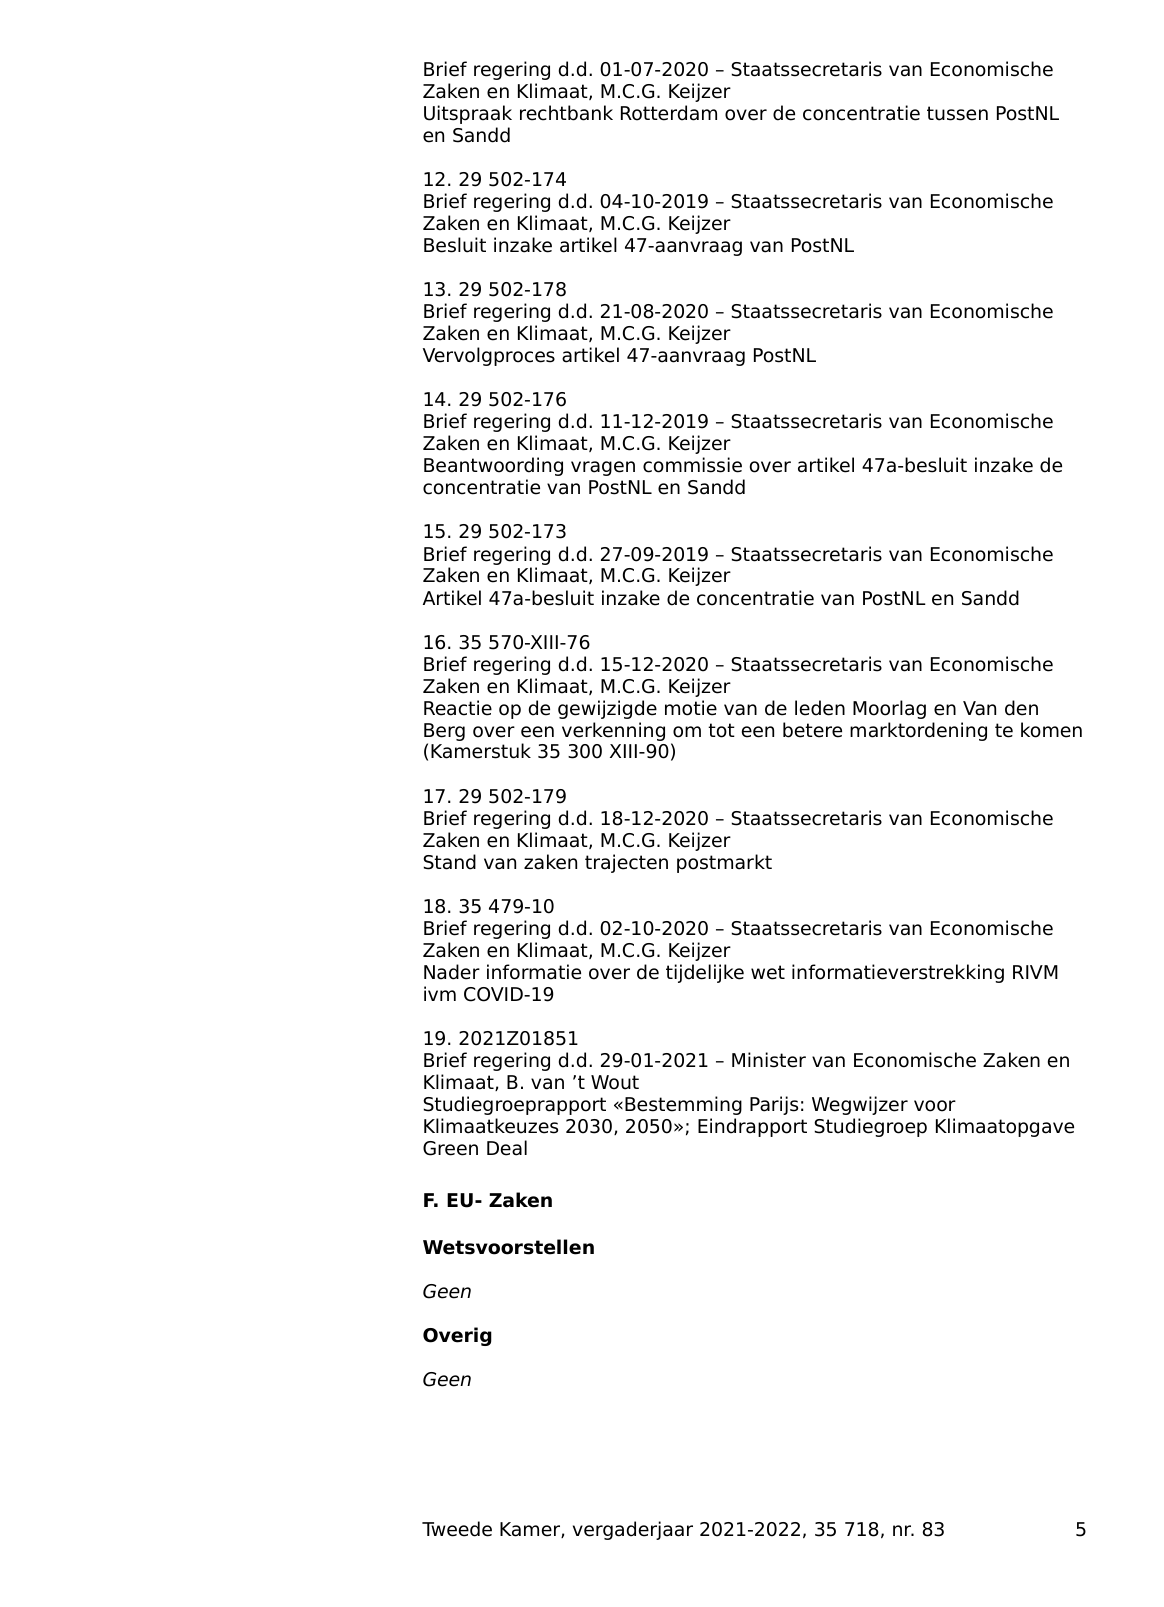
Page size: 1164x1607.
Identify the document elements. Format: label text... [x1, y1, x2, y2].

text Geen [422, 1281, 1087, 1303]
text Brief regering d.d. 02-10-2020 – Staatssecretaris van Economische Zaken en Klimaat, M.C.G. Keijzer [422, 918, 1087, 962]
subtitle Wetsvoorstellen [422, 1237, 1087, 1259]
text Uitspraak rechtbank Rotterdam over de concentratie tussen PostNL en Sandd [422, 103, 1087, 147]
text Reactie op de gewijzigde motie van de leden Moorlag en Van den Berg over een verkenning om tot een betere marktordening te komen (Kamerstuk 35 300 XIII-90) [422, 697, 1087, 763]
text 19. 2021Z01851 [422, 1028, 1087, 1050]
text 15. 29 502-173 [422, 521, 1087, 543]
text Vervolgproces artikel 47-aanvraag PostNL [422, 345, 1087, 367]
text Studiegroeprapport «Bestemming Parijs: Wegwijzer voor Klimaatkeuzes 2030, 2050»; Eindrapport Studiegroep Klimaatopgave Green Deal [422, 1094, 1087, 1160]
text Nader informatie over de tijdelijke wet informatieverstrekking RIVM ivm COVID-19 [422, 962, 1087, 1006]
text Brief regering d.d. 15-12-2020 – Staatssecretaris van Economische Zaken en Klimaat, M.C.G. Keijzer [422, 653, 1087, 697]
text Brief regering d.d. 29-01-2021 – Minister van Economische Zaken en Klimaat, B. van ’t Wout [422, 1050, 1087, 1094]
subtitle Overig [422, 1325, 1087, 1347]
text 16. 35 570-XIII-76 [422, 632, 1087, 653]
text Besluit inzake artikel 47-aanvraag van PostNL [422, 235, 1087, 257]
text 12. 29 502-174 [422, 169, 1087, 191]
text Brief regering d.d. 11-12-2019 – Staatssecretaris van Economische Zaken en Klimaat, M.C.G. Keijzer [422, 411, 1087, 455]
text Brief regering d.d. 18-12-2020 – Staatssecretaris van Economische Zaken en Klimaat, M.C.G. Keijzer [422, 808, 1087, 852]
text 17. 29 502-179 [422, 786, 1087, 808]
text 14. 29 502-176 [422, 389, 1087, 411]
text Brief regering d.d. 04-10-2019 – Staatssecretaris van Economische Zaken en Klimaat, M.C.G. Keijzer [422, 191, 1087, 235]
text Brief regering d.d. 01-07-2020 – Staatssecretaris van Economische Zaken en Klimaat, M.C.G. Keijzer [422, 59, 1087, 103]
text Artikel 47a-besluit inzake de concentratie van PostNL en Sandd [422, 587, 1087, 609]
subtitle F. EU- Zaken [422, 1190, 1087, 1212]
text Beantwoording vragen commissie over artikel 47a-besluit inzake de concentratie van PostNL en Sandd [422, 455, 1087, 499]
text Stand van zaken trajecten postmarkt [422, 852, 1087, 873]
text Brief regering d.d. 27-09-2019 – Staatssecretaris van Economische Zaken en Klimaat, M.C.G. Keijzer [422, 543, 1087, 587]
text Geen [422, 1369, 1087, 1391]
text 18. 35 479-10 [422, 896, 1087, 918]
text Brief regering d.d. 21-08-2020 – Staatssecretaris van Economische Zaken en Klimaat, M.C.G. Keijzer [422, 301, 1087, 345]
text 13. 29 502-178 [422, 279, 1087, 301]
